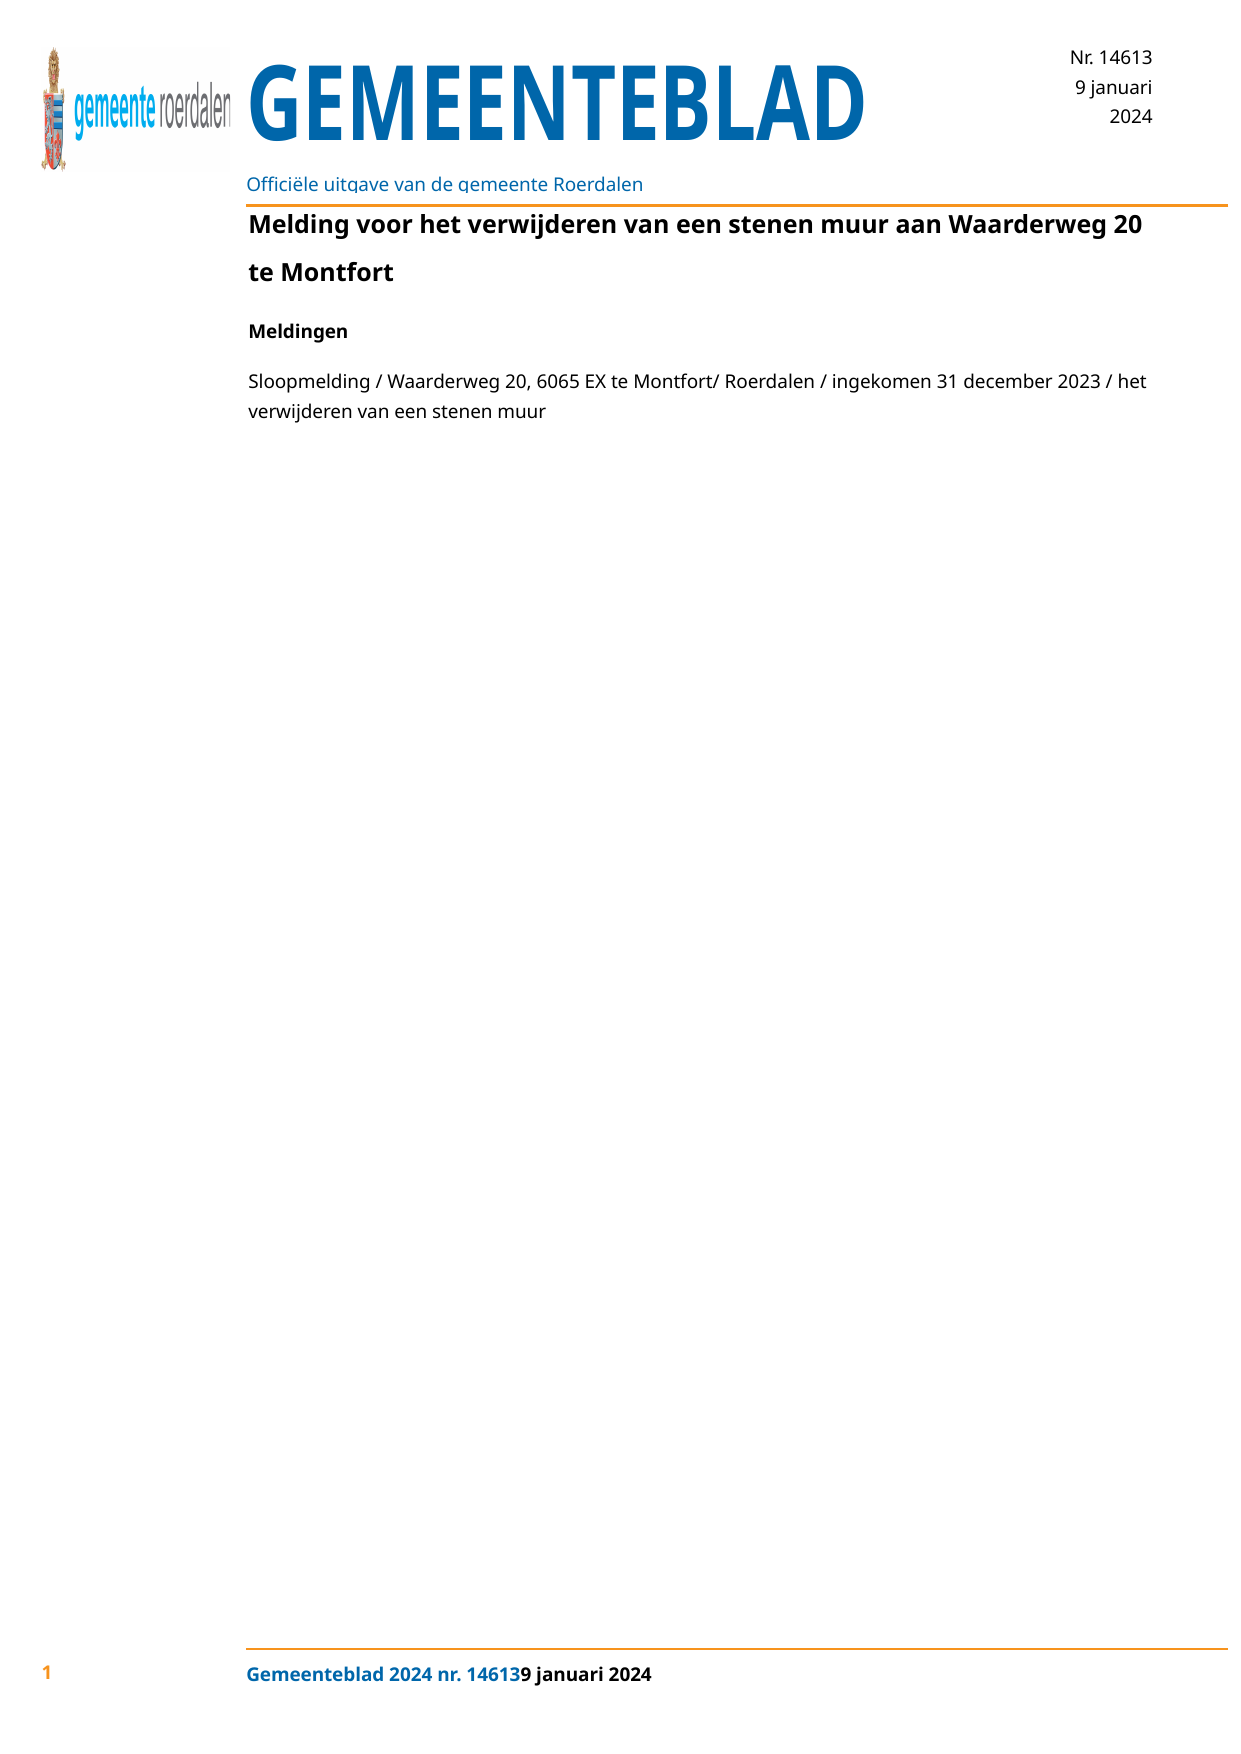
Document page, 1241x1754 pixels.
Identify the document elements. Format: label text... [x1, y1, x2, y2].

text Meldingen [248, 318, 1152, 344]
text Melding voor het verwijderen van een stenen muur aan Waarderweg 20 te Montfort [248, 207, 1152, 288]
text Sloopmelding / Waarderweg 20, 6065 EX te Montfort/ Roerdalen / ingekomen 31 december 2023 / het verwijderen van een stenen muur [248, 368, 1152, 424]
picture [41, 47, 231, 172]
